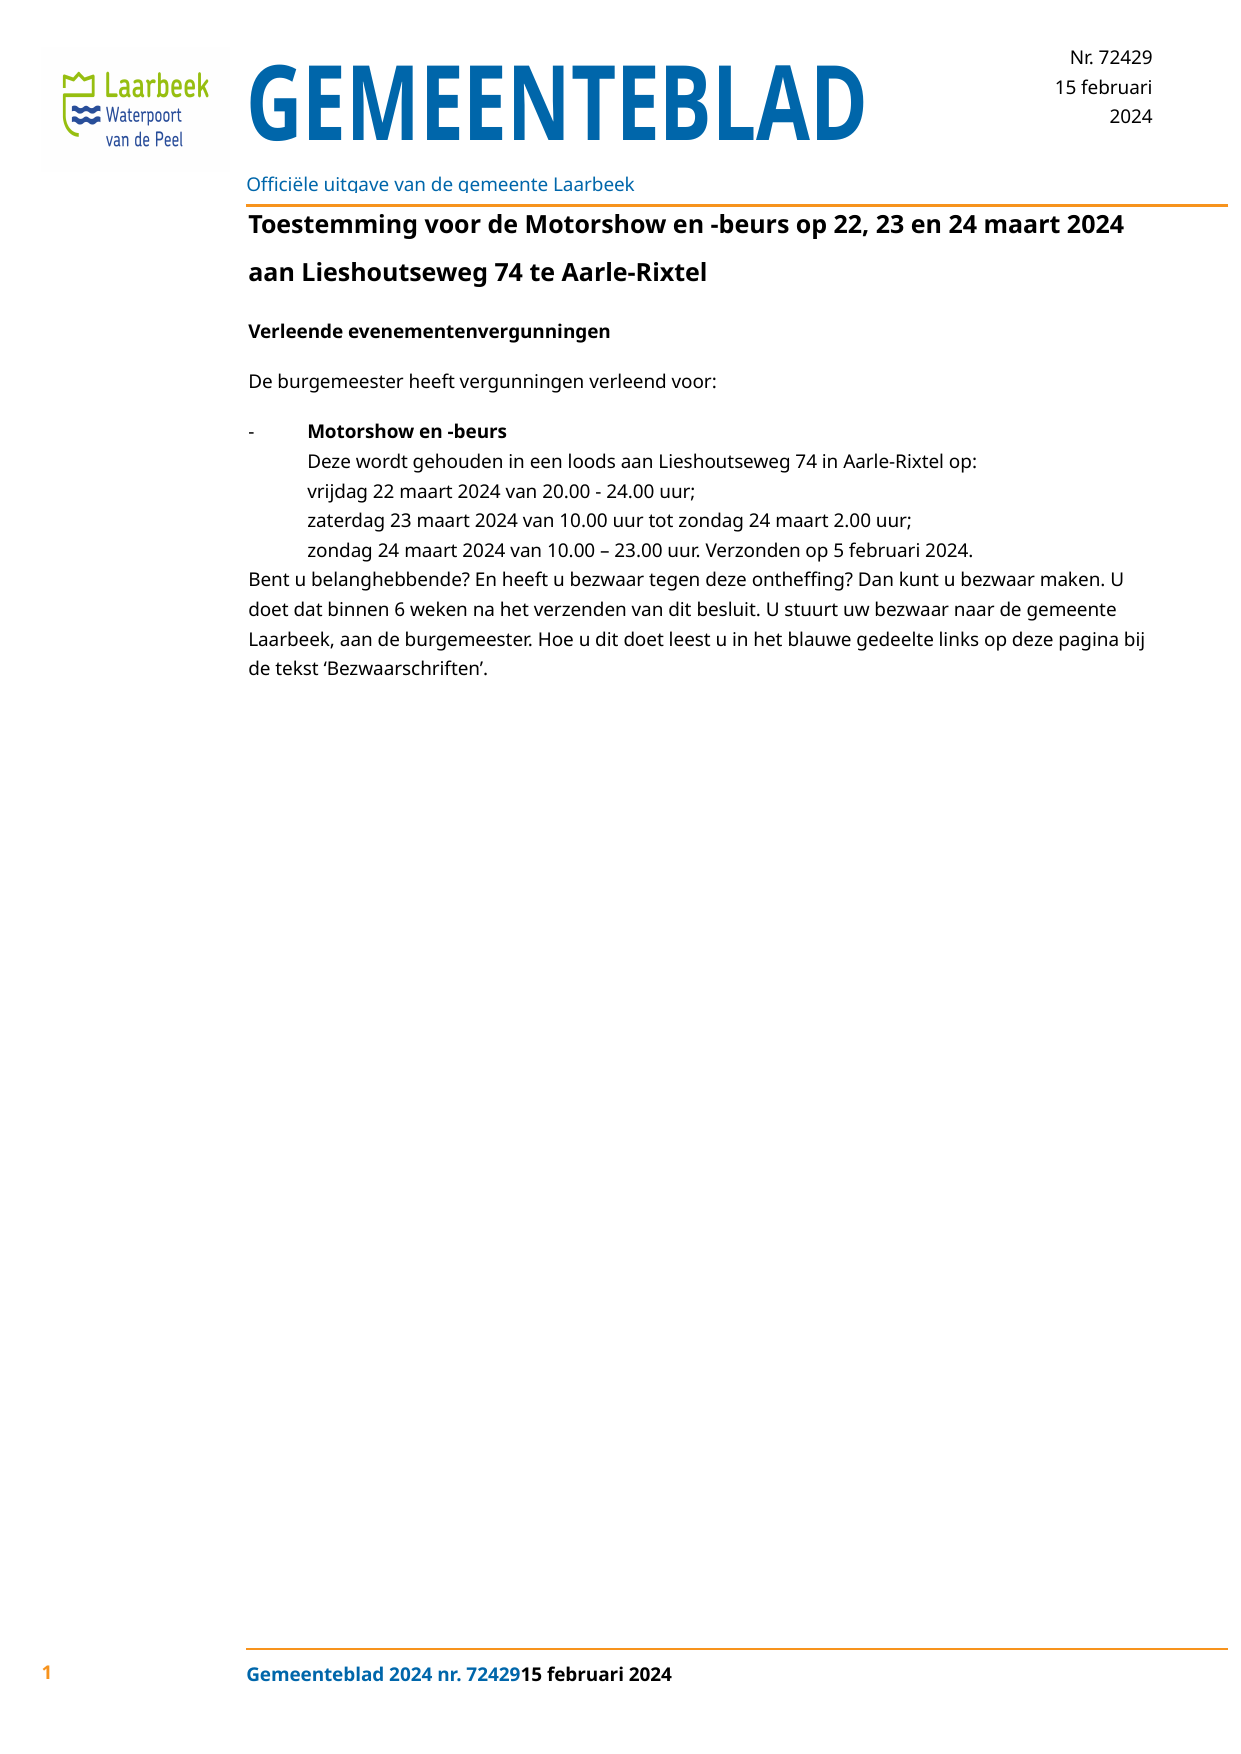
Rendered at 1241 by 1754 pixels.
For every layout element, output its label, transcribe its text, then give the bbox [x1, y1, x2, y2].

list Deze wordt gehouden in een loods aan Lieshoutseweg 74 in Aarle-Rixtel op: [248, 448, 1152, 474]
text De burgemeester heeft vergunningen verleend voor: [248, 368, 1152, 394]
text Toestemming voor de Motorshow en -beurs op 22, 23 en 24 maart 2024 aan Lieshoutseweg 74 te Aarle-Rixtel [248, 207, 1152, 288]
text Verleende evenementenvergunningen [248, 318, 1152, 344]
list zaterdag 23 maart 2024 van 10.00 uur tot zondag 24 maart 2.00 uur; [248, 507, 1152, 533]
picture [41, 47, 231, 172]
list Motorshow en -beurs [248, 419, 1152, 444]
list vrijdag 22 maart 2024 van 20.00 - 24.00 uur; [248, 478, 1152, 504]
text Bent u belanghebbende? En heeft u bezwaar tegen deze ontheffing? Dan kunt u bezwaar maken. U doet dat binnen 6 weken na het verzenden van dit besluit. U stuurt uw bezwaar naar de gemeente Laarbeek, aan de burgemeester. Hoe u dit doet leest u in het blauwe gedeelte links op deze pagina bij de tekst ‘Bezwaarschriften’. [248, 567, 1152, 681]
list zondag 24 maart 2024 van 10.00 – 23.00 uur. Verzonden op 5 februari 2024. [248, 537, 1152, 563]
